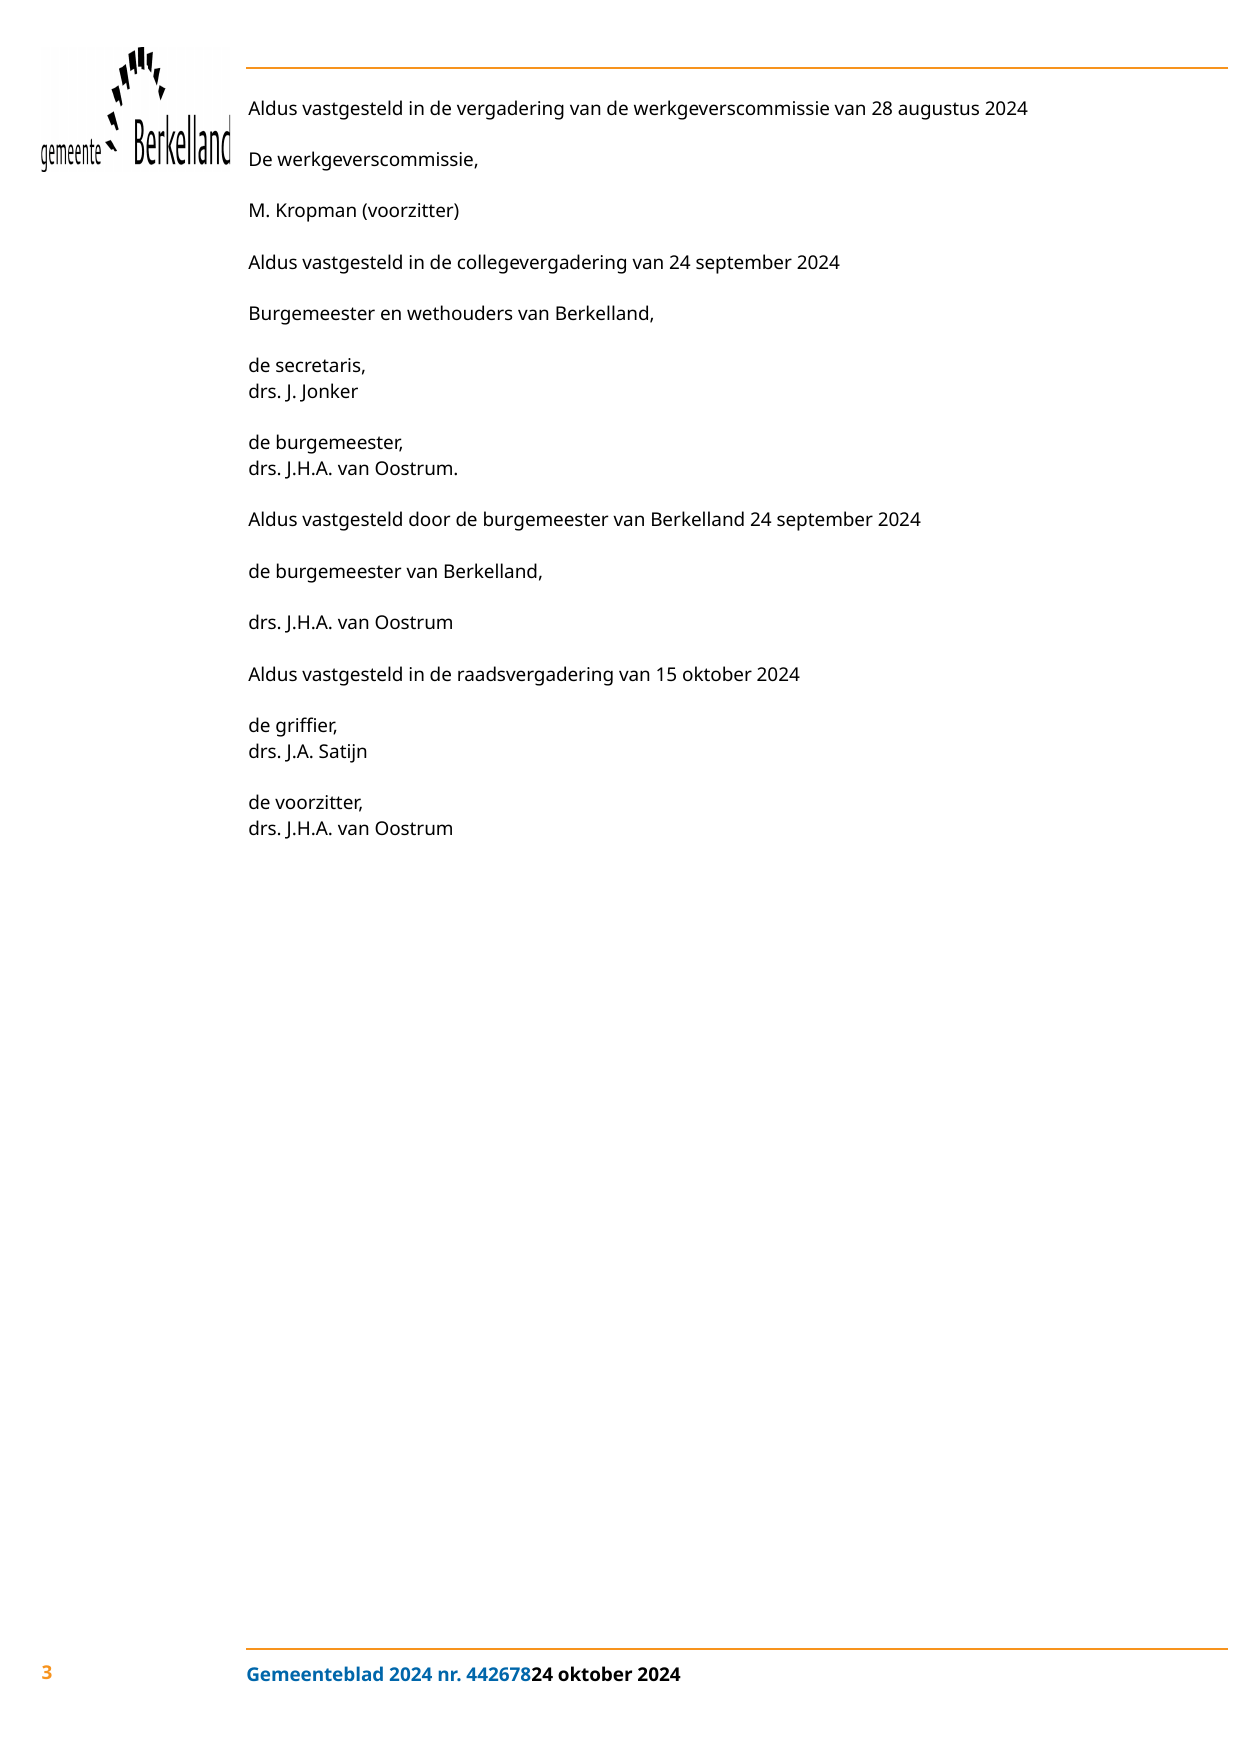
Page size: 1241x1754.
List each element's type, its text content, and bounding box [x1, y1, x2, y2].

text M. Kropman (voorzitter) [248, 198, 1152, 223]
picture [41, 47, 231, 172]
text Aldus vastgesteld door de burgemeester van Berkelland 24 september 2024 [248, 506, 1152, 532]
text Aldus vastgesteld in de raadsvergadering van 15 oktober 2024 [248, 661, 1152, 687]
text Aldus vastgesteld in de collegevergadering van 24 september 2024 [248, 249, 1152, 275]
text drs. J.H.A. van Oostrum. [248, 455, 1152, 481]
text de burgemeester, [248, 429, 1152, 455]
text de voorzitter, [248, 789, 1152, 815]
text De werkgeverscommissie, [248, 146, 1152, 172]
text Burgemeester en wethouders van Berkelland, [248, 301, 1152, 326]
text de griffier, [248, 712, 1152, 738]
text drs. J.H.A. van Oostrum [248, 609, 1152, 635]
text drs. J. Jonker [248, 378, 1152, 403]
text de secretaris, [248, 352, 1152, 378]
text drs. J.A. Satijn [248, 738, 1152, 764]
text Aldus vastgesteld in de vergadering van de werkgeverscommissie van 28 augustus 2024 [248, 95, 1152, 121]
text de burgemeester van Berkelland, [248, 558, 1152, 584]
text drs. J.H.A. van Oostrum [248, 815, 1152, 841]
